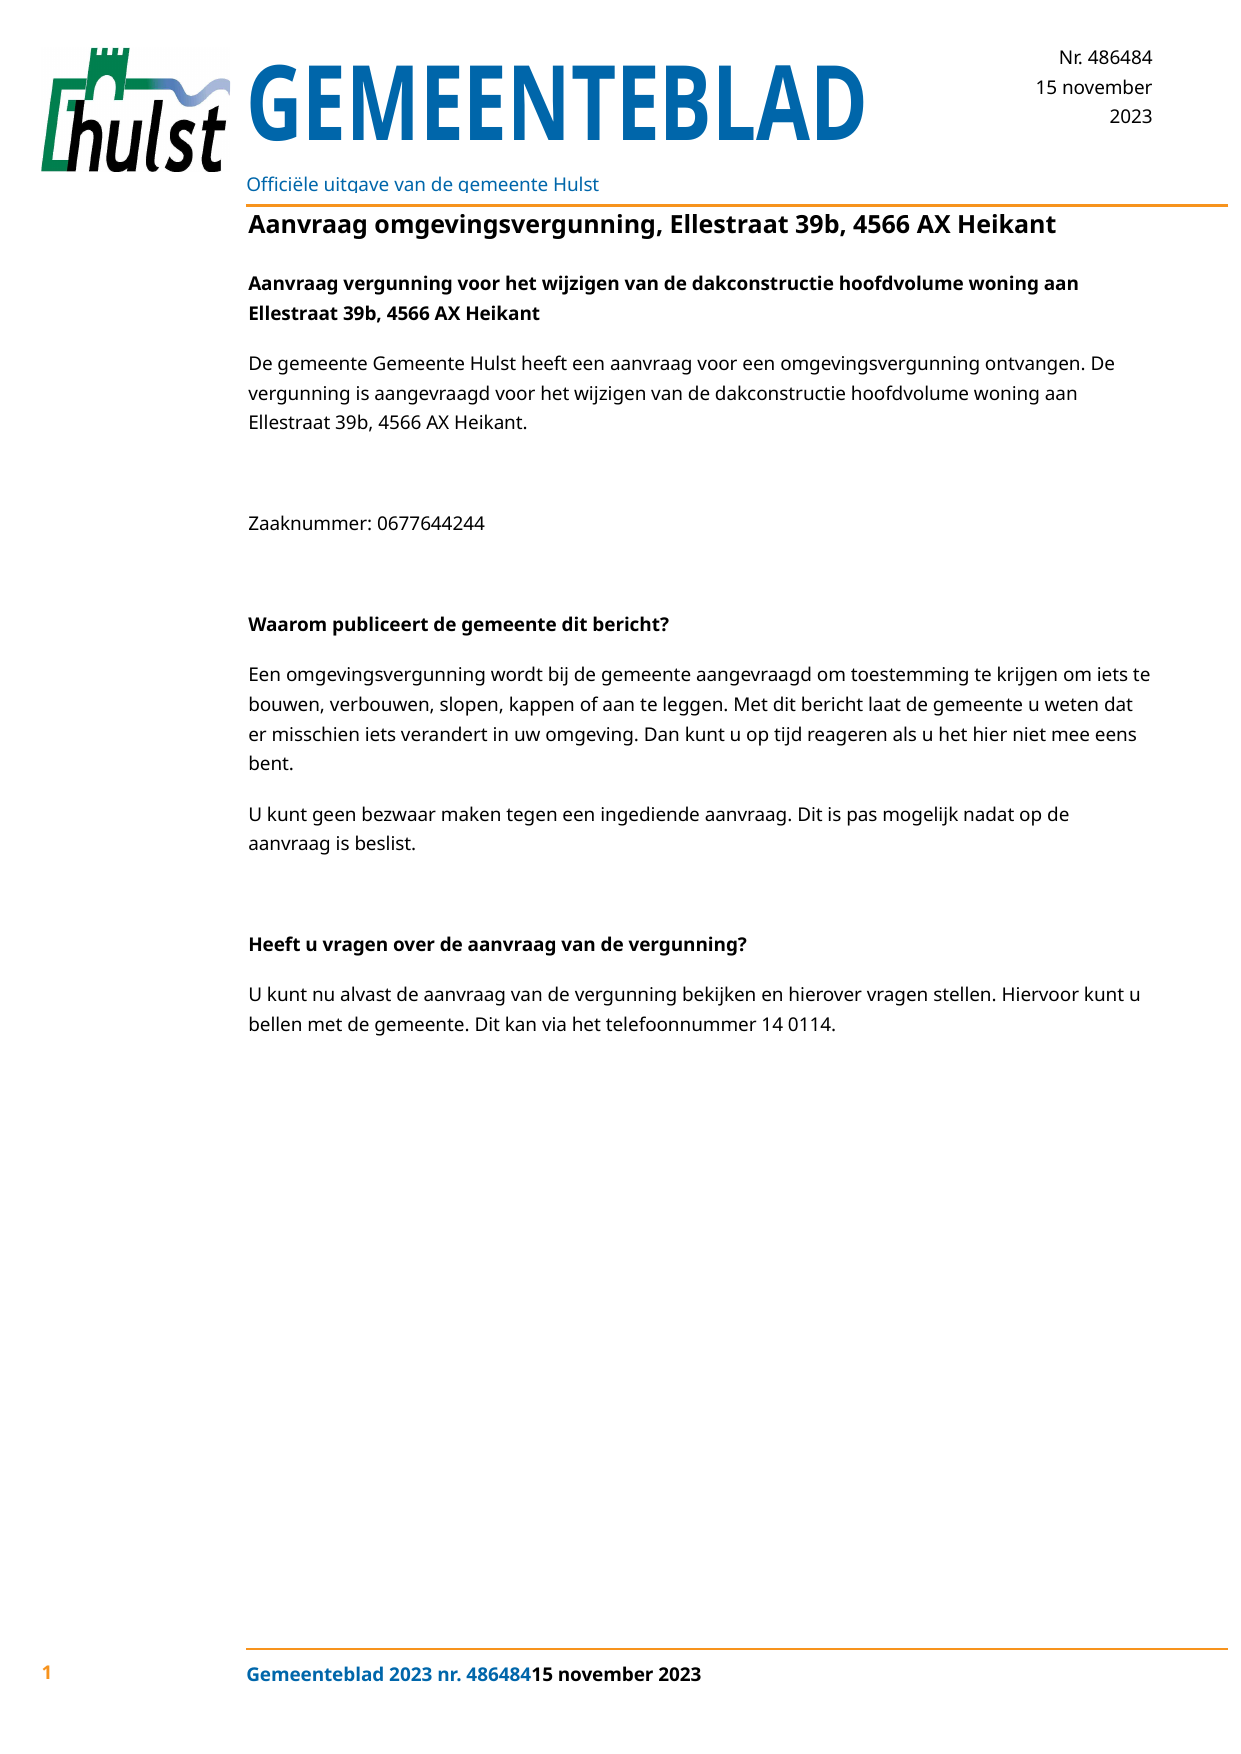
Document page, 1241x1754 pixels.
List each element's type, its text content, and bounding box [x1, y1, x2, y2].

text U kunt geen bezwaar maken tegen een ingediende aanvraag. Dit is pas mogelijk nadat op de aanvraag is beslist. [248, 801, 1152, 856]
text Waarom publiceert de gemeente dit bericht? [248, 611, 1152, 637]
text U kunt nu alvast de aanvraag van de vergunning bekijken en hierover vragen stellen. Hiervoor kunt u bellen met de gemeente. Dit kan via het telefoonnummer 14 0114. [248, 982, 1152, 1037]
text De gemeente Gemeente Hulst heeft een aanvraag voor een omgevingsvergunning ontvangen. De vergunning is aangevraagd voor het wijzigen van de dakconstructie hoofdvolume woning aan Ellestraat 39b, 4566 AX Heikant. [248, 350, 1152, 435]
picture [41, 47, 231, 172]
text Zaaknummer: 0677644244 [248, 510, 1152, 536]
text Aanvraag vergunning voor het wijzigen van de dakconstructie hoofdvolume woning aan Ellestraat 39b, 4566 AX Heikant [248, 270, 1152, 326]
text Een omgevingsvergunning wordt bij de gemeente aangevraagd om toestemming te krijgen om iets te bouwen, verbouwen, slopen, kappen of aan te leggen. Met dit bericht laat de gemeente u weten dat er misschien iets verandert in uw omgeving. Dan kunt u op tijd reageren als u het hier niet mee eens bent. [248, 662, 1152, 776]
text Aanvraag omgevingsvergunning, Ellestraat 39b, 4566 AX Heikant [248, 207, 1152, 241]
text Heeft u vragen over de aanvraag van de vergunning? [248, 931, 1152, 957]
